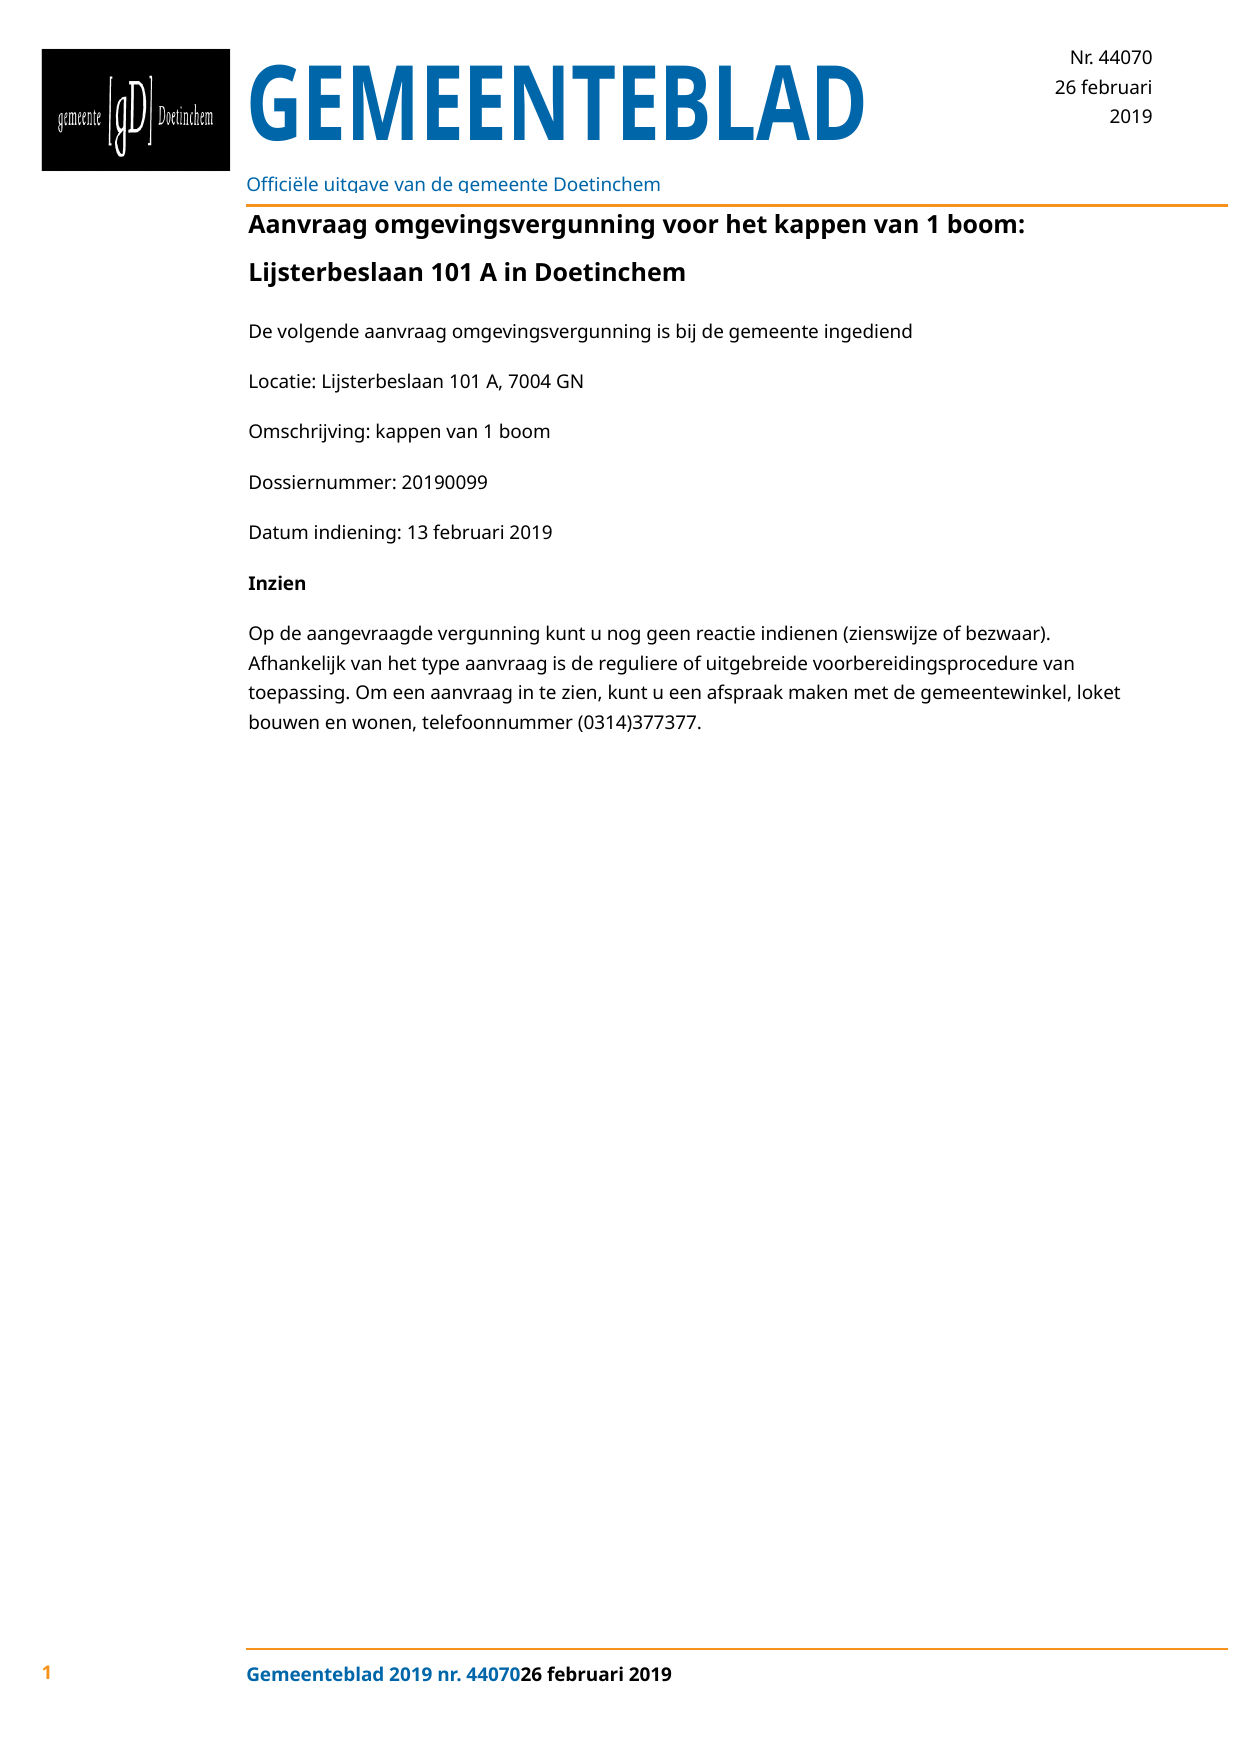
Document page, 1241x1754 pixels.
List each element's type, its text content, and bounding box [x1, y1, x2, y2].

text Aanvraag omgevingsvergunning voor het kappen van 1 boom: Lijsterbeslaan 101 A in Doetinchem [248, 207, 1152, 288]
picture [41, 47, 231, 172]
text De volgende aanvraag omgevingsvergunning is bij de gemeente ingediend [248, 318, 1152, 344]
text Inzien [248, 570, 1152, 596]
text Datum indiening: 13 februari 2019 [248, 519, 1152, 545]
text Op de aangevraagde vergunning kunt u nog geen reactie indienen (zienswijze of bezwaar). Afhankelijk van het type aanvraag is de reguliere of uitgebreide voorbereidingsprocedure van toepassing. Om een aanvraag in te zien, kunt u een afspraak maken met de gemeentewinkel, loket bouwen en wonen, telefoonnummer (0314)377377. [248, 620, 1152, 735]
text Locatie: Lijsterbeslaan 101 A, 7004 GN [248, 368, 1152, 394]
text Omschrijving: kappen van 1 boom [248, 419, 1152, 444]
text Dossiernummer: 20190099 [248, 469, 1152, 495]
